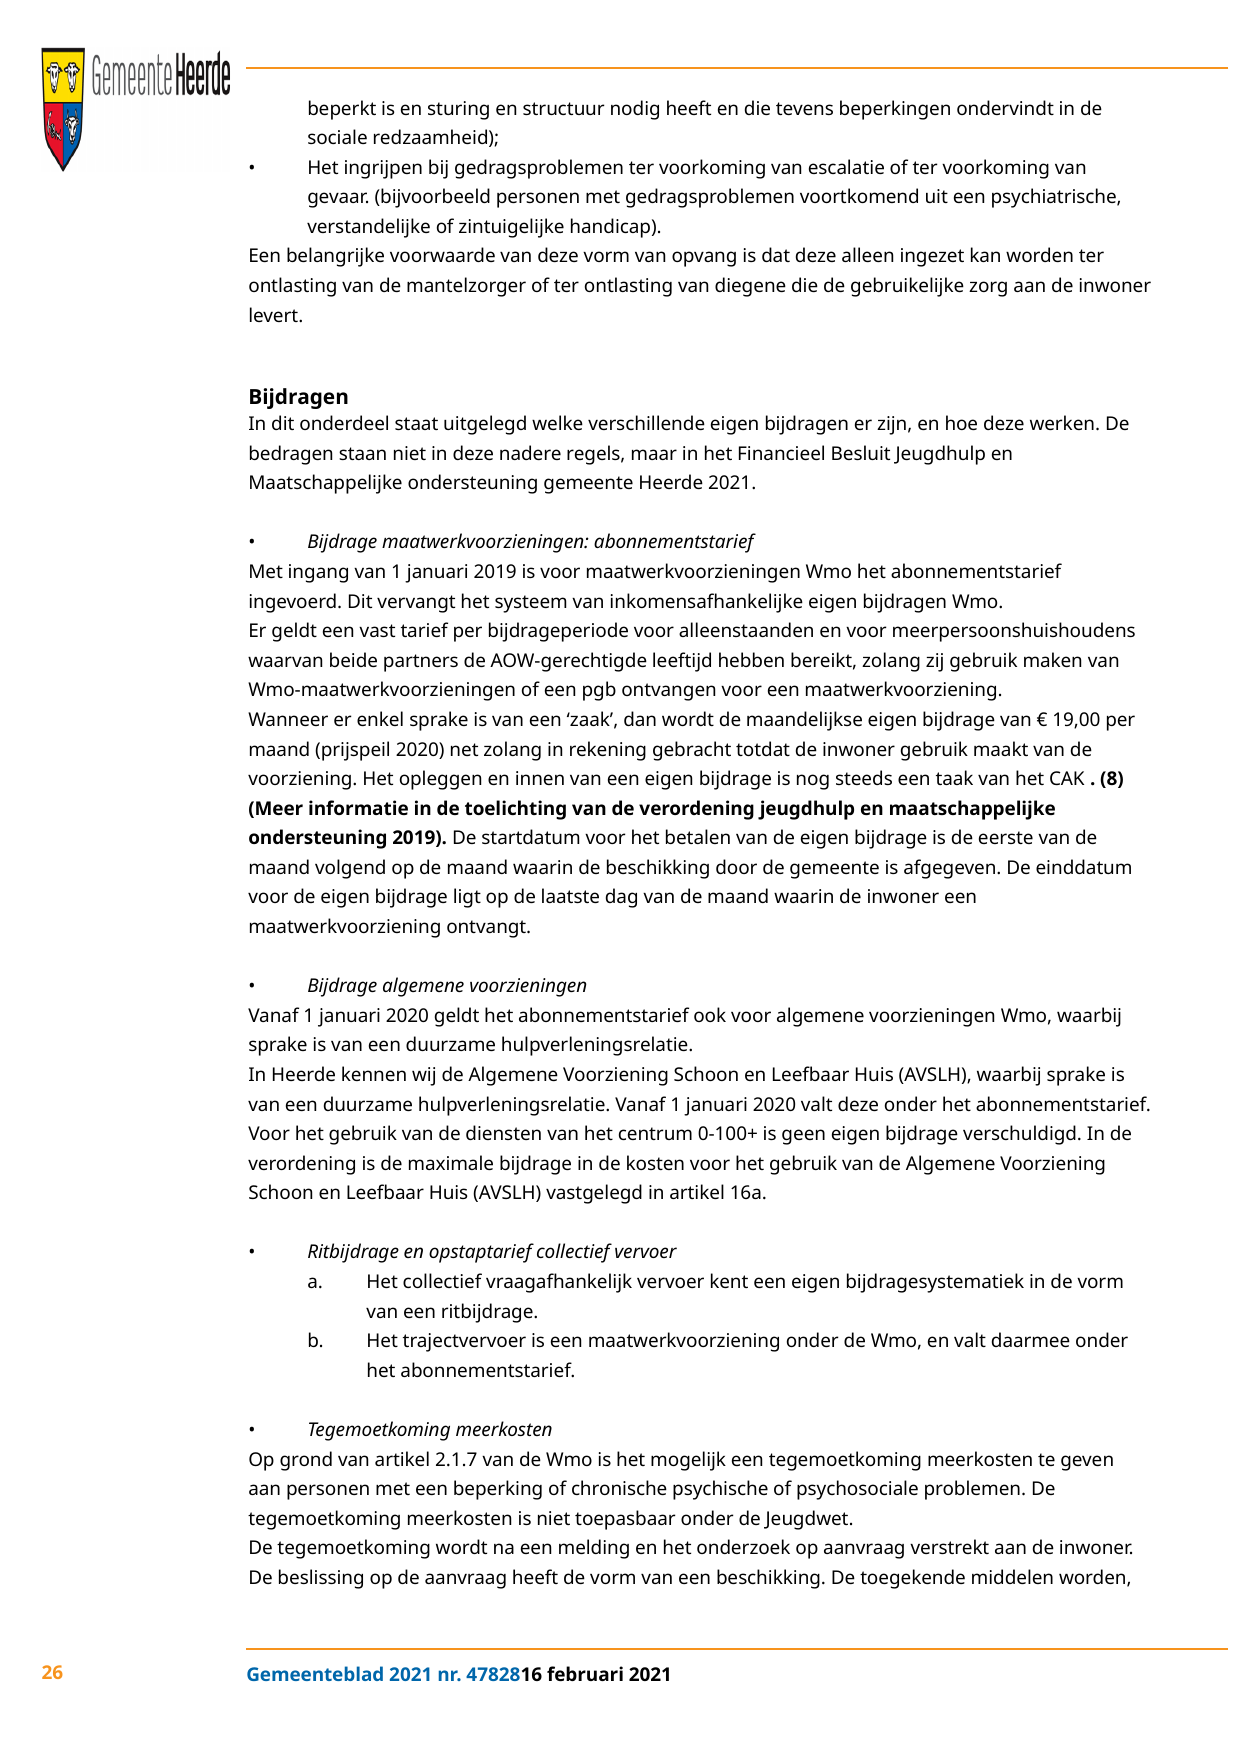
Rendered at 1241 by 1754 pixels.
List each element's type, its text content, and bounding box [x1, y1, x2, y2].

text De tegemoetkoming wordt na een melding en het onderzoek op aanvraag verstrekt aan de inwoner. De beslissing op de aanvraag heeft de vorm van een beschikking. De toegekende middelen worden, [248, 1534, 1152, 1590]
list beperkt is en sturing en structuur nodig heeft en die tevens beperkingen ondervindt in de sociale redzaamheid); [248, 95, 1152, 150]
list Het collectief vraagafhankelijk vervoer kent een eigen bijdragesystematiek in de vorm van een ritbijdrage. [307, 1268, 1152, 1323]
text Vanaf 1 januari 2020 geldt het abonnementstarief ook voor algemene voorzieningen Wmo, waarbij sprake is van een duurzame hulpverleningsrelatie. [248, 1002, 1152, 1057]
list Tegemoetkoming meerkosten [248, 1416, 1152, 1442]
text In Heerde kennen wij de Algemene Voorziening Schoon en Leefbaar Huis (AVSLH), waarbij sprake is van een duurzame hulpverleningsrelatie. Vanaf 1 januari 2020 valt deze onder het abonnementstarief. [248, 1061, 1152, 1116]
list Ritbijdrage en opstaptarief collectief vervoer [248, 1239, 1152, 1264]
text Wanneer er enkel sprake is van een ‘zaak’, dan wordt de maandelijkse eigen bijdrage van € 19,00 per maand (prijspeil 2020) net zolang in rekening gebracht totdat de inwoner gebruik maakt van de voorziening. Het opleggen en innen van een eigen bijdrage is nog steeds een taak van het CAK . (8) (Meer informatie in de toelichting van de verordening jeugdhulp en maatschappelijke ondersteuning 2019). De startdatum voor het betalen van de eigen bijdrage is de eerste van de maand volgend op de maand waarin de beschikking door de gemeente is afgegeven. De einddatum voor de eigen bijdrage ligt op de laatste dag van de maand waarin de inwoner een maatwerkvoorziening ontvangt. [248, 706, 1152, 939]
text In dit onderdeel staat uitgelegd welke verschillende eigen bijdragen er zijn, en hoe deze werken. De bedragen staan niet in deze nadere regels, maar in het Financieel Besluit Jeugdhulp en Maatschappelijke ondersteuning gemeente Heerde 2021. [248, 410, 1152, 495]
list Het trajectvervoer is een maatwerkvoorziening onder de Wmo, en valt daarmee onder het abonnementstarief. [307, 1327, 1152, 1383]
text Bijdragen [248, 382, 1152, 410]
list Bijdrage algemene voorzieningen [248, 972, 1152, 998]
text Een belangrijke voorwaarde van deze vorm van opvang is dat deze alleen ingezet kan worden ter ontlasting van de mantelzorger of ter ontlasting van diegene die de gebruikelijke zorg aan de inwoner levert. [248, 243, 1152, 328]
list Het ingrijpen bij gedragsproblemen ter voorkoming van escalatie of ter voorkoming van gevaar. (bijvoorbeeld personen met gedragsproblemen voortkomend uit een psychiatrische, verstandelijke of zintuigelijke handicap). [248, 154, 1152, 239]
text Er geldt een vast tarief per bijdrageperiode voor alleenstaanden en voor meerpersoonshuishoudens waarvan beide partners de AOW-gerechtigde leeftijd hebben bereikt, zolang zij gebruik maken van Wmo-maatwerkvoorzieningen of een pgb ontvangen voor een maatwerkvoorziening. [248, 617, 1152, 702]
text Met ingang van 1 januari 2019 is voor maatwerkvoorzieningen Wmo het abonnementstarief ingevoerd. Dit vervangt het systeem van inkomensafhankelijke eigen bijdragen Wmo. [248, 558, 1152, 613]
picture [41, 47, 231, 172]
text Op grond van artikel 2.1.7 van de Wmo is het mogelijk een tegemoetkoming meerkosten te geven aan personen met een beperking of chronische psychische of psychosociale problemen. De tegemoetkoming meerkosten is niet toepasbaar onder de Jeugdwet. [248, 1446, 1152, 1531]
list Bijdrage maatwerkvoorzieningen: abonnementstarief [248, 529, 1152, 554]
text Voor het gebruik van de diensten van het centrum 0-100+ is geen eigen bijdrage verschuldigd. In de verordening is de maximale bijdrage in de kosten voor het gebruik van de Algemene Voorziening Schoon en Leefbaar Huis (AVSLH) vastgelegd in artikel 16a. [248, 1120, 1152, 1205]
